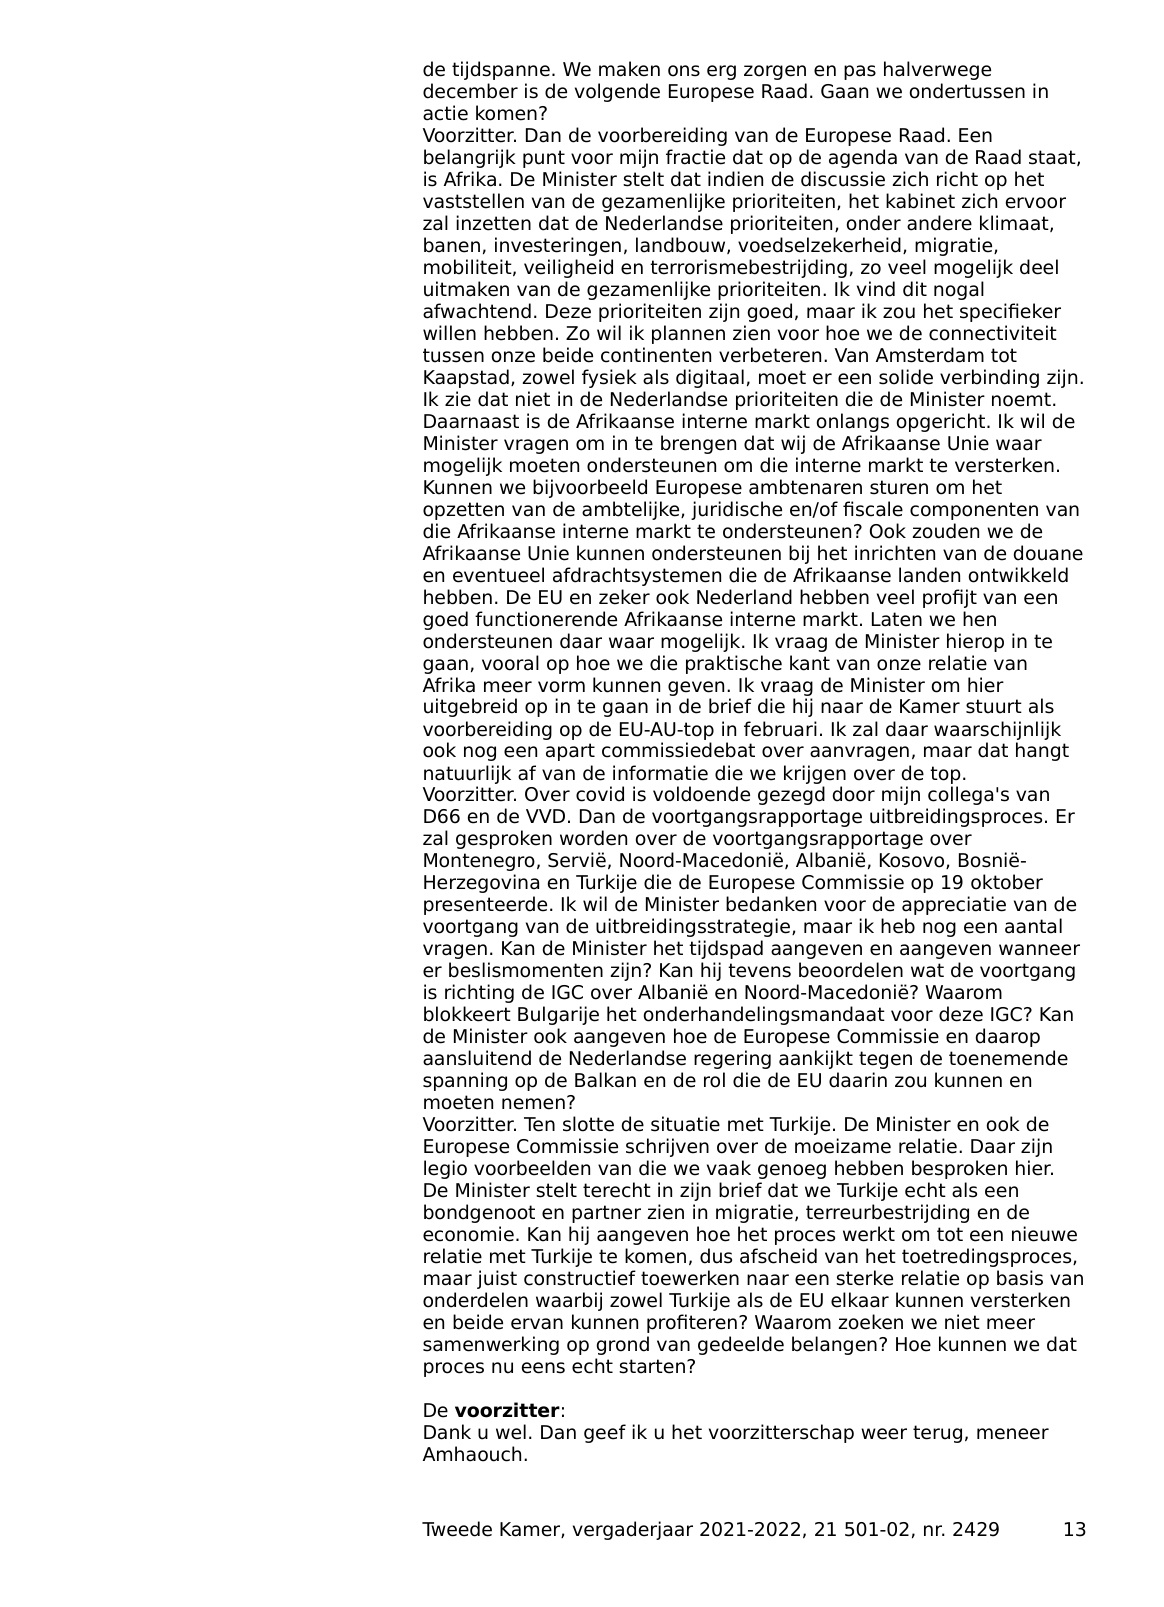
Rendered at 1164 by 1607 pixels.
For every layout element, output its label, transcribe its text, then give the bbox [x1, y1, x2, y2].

text Dank u wel. Dan geef ik u het voorzitterschap weer terug, meneer Amhaouch. [422, 1422, 1087, 1466]
text Voorzitter. Over covid is voldoende gezegd door mijn collega's van D66 en de VVD. Dan de voortgangsrapportage uitbreidingsproces. Er zal gesproken worden over de voortgangsrapportage over Montenegro, Servië, Noord-Macedonië, Albanië, Kosovo, Bosnië-Herzegovina en Turkije die de Europese Commissie op 19 oktober presenteerde. Ik wil de Minister bedanken voor de appreciatie van de voortgang van de uitbreidingsstrategie, maar ik heb nog een aantal vragen. Kan de Minister het tijdspad aangeven en aangeven wanneer er beslismomenten zijn? Kan hij tevens beoordelen wat de voortgang is richting de IGC over Albanië en Noord-Macedonië? Waarom blokkeert Bulgarije het onderhandelingsmandaat voor deze IGC? Kan de Minister ook aangeven hoe de Europese Commissie en daarop aansluitend de Nederlandse regering aankijkt tegen de toenemende spanning op de Balkan en de rol die de EU daarin zou kunnen en moeten nemen? [422, 784, 1087, 1114]
text de tijdspanne. We maken ons erg zorgen en pas halverwege december is de volgende Europese Raad. Gaan we ondertussen in actie komen? [422, 59, 1087, 125]
text Voorzitter. Dan de voorbereiding van de Europese Raad. Een belangrijk punt voor mijn fractie dat op de agenda van de Raad staat, is Afrika. De Minister stelt dat indien de discussie zich richt op het vaststellen van de gezamenlijke prioriteiten, het kabinet zich ervoor zal inzetten dat de Nederlandse prioriteiten, onder andere klimaat, banen, investeringen, landbouw, voedselzekerheid, migratie, mobiliteit, veiligheid en terrorismebestrijding, zo veel mogelijk deel uitmaken van de gezamenlijke prioriteiten. Ik vind dit nogal afwachtend. Deze prioriteiten zijn goed, maar ik zou het specifieker willen hebben. Zo wil ik plannen zien voor hoe we de connectiviteit tussen onze beide continenten verbeteren. Van Amsterdam tot Kaapstad, zowel fysiek als digitaal, moet er een solide verbinding zijn. Ik zie dat niet in de Nederlandse prioriteiten die de Minister noemt. [422, 125, 1087, 411]
text Daarnaast is de Afrikaanse interne markt onlangs opgericht. Ik wil de Minister vragen om in te brengen dat wij de Afrikaanse Unie waar mogelijk moeten ondersteunen om die interne markt te versterken. Kunnen we bijvoorbeeld Europese ambtenaren sturen om het opzetten van de ambtelijke, juridische en/of fiscale componenten van die Afrikaanse interne markt te ondersteunen? Ook zouden we de Afrikaanse Unie kunnen ondersteunen bij het inrichten van de douane en eventueel afdrachtsystemen die de Afrikaanse landen ontwikkeld hebben. De EU en zeker ook Nederland hebben veel profijt van een goed functionerende Afrikaanse interne markt. Laten we hen ondersteunen daar waar mogelijk. Ik vraag de Minister hierop in te gaan, vooral op hoe we die praktische kant van onze relatie van Afrika meer vorm kunnen geven. Ik vraag de Minister om hier uitgebreid op in te gaan in de brief die hij naar de Kamer stuurt als voorbereiding op de EU-AU-top in februari. Ik zal daar waarschijnlijk ook nog een apart commissiedebat over aanvragen, maar dat hangt natuurlijk af van de informatie die we krijgen over de top. [422, 411, 1087, 784]
text De voorzitter: [422, 1400, 1087, 1422]
text Voorzitter. Ten slotte de situatie met Turkije. De Minister en ook de Europese Commissie schrijven over de moeizame relatie. Daar zijn legio voorbeelden van die we vaak genoeg hebben besproken hier. De Minister stelt terecht in zijn brief dat we Turkije echt als een bondgenoot en partner zien in migratie, terreurbestrijding en de economie. Kan hij aangeven hoe het proces werkt om tot een nieuwe relatie met Turkije te komen, dus afscheid van het toetredingsproces, maar juist constructief toewerken naar een sterke relatie op basis van onderdelen waarbij zowel Turkije als de EU elkaar kunnen versterken en beide ervan kunnen profiteren? Waarom zoeken we niet meer samenwerking op grond van gedeelde belangen? Hoe kunnen we dat proces nu eens echt starten? [422, 1114, 1087, 1378]
